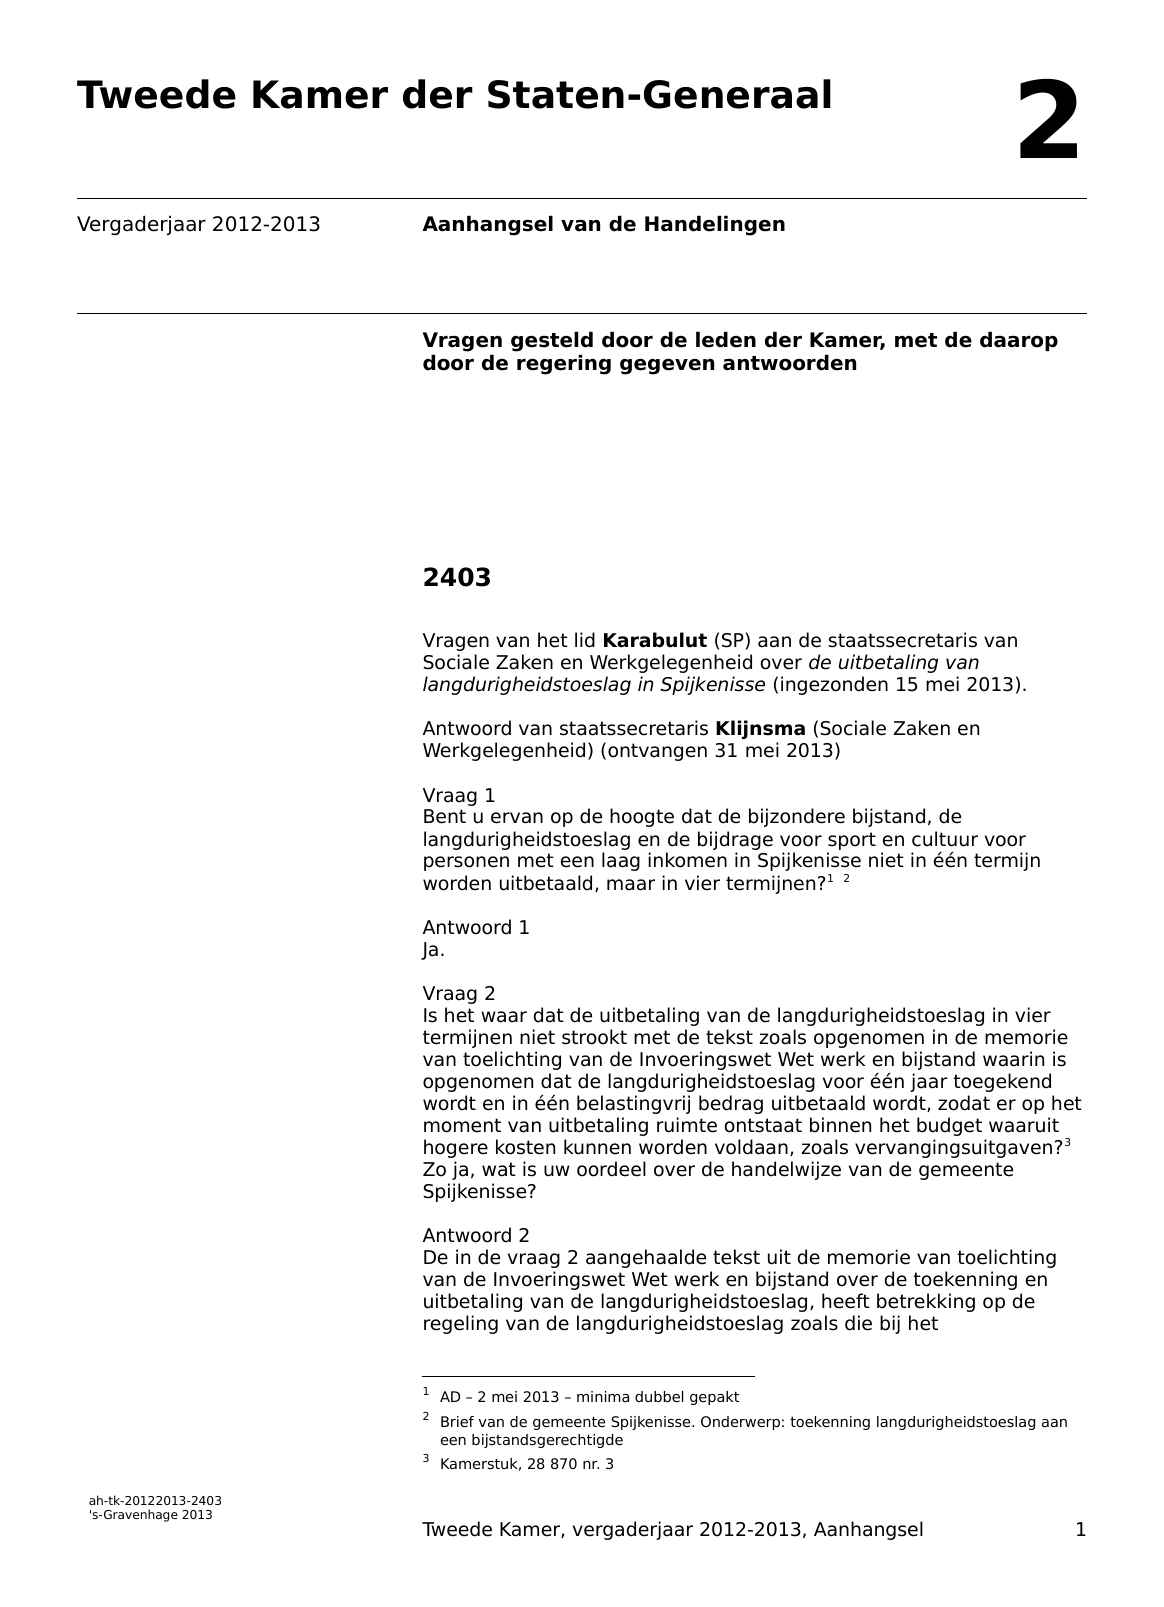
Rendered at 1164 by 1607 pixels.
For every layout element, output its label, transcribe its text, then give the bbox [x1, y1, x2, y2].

text Brief van de gemeente Spijkenisse. Onderwerp: toekenning langdurigheidstoeslag aan een bijstandsgerechtigde [422, 1410, 1087, 1449]
table_cell Vergaderjaar 2012-2013 [77, 199, 422, 313]
text AD – 2 mei 2013 – minima dubbel gepakt [422, 1385, 1087, 1407]
text De in de vraag 2 aangehaalde tekst uit de memorie van toelichting van de Invoeringswet Wet werk en bijstand over de toekenning en uitbetaling van de langdurigheidstoeslag, heeft betrekking op de regeling van de langdurigheidstoeslag zoals die bij het [422, 1247, 1087, 1334]
text Vraag 1 [422, 784, 1087, 806]
table_cell Aanhangsel van de Handelingen [422, 199, 1087, 313]
text Antwoord 1 [422, 917, 1087, 938]
text ah-tk-20122013-2403 [88, 1494, 323, 1508]
text Kamerstuk, 28 870 nr. 3 [422, 1452, 1087, 1474]
table_header 2 [886, 59, 1087, 198]
text Bent u ervan op de hoogte dat de bijzondere bijstand, de langdurigheidstoeslag en de bijdrage voor sport en cultuur voor personen met een laag inkomen in Spijkenisse niet in één termijn worden uitbetaald, maar in vier termijnen? [422, 806, 1087, 894]
text Antwoord van staatssecretaris Klijnsma (Sociale Zaken en Werkgelegenheid) (ontvangen 31 mei 2013) [422, 718, 1087, 762]
table_header Tweede Kamer der Staten-Generaal [77, 59, 886, 198]
text Is het waar dat de uitbetaling van de langdurigheidstoeslag in vier termijnen niet strookt met de tekst zoals opgenomen in de memorie van toelichting van de Invoeringswet Wet werk en bijstand waarin is opgenomen dat de langdurigheidstoeslag voor één jaar toegekend wordt en in één belastingvrij bedrag uitbetaald wordt, zodat er op het moment van uitbetaling ruimte ontstaat binnen het budget waaruit hogere kosten kunnen worden voldaan, zoals vervangingsuitgaven? Zo ja, wat is uw oordeel over de handelwijze van de gemeente Spijkenisse? [422, 1005, 1087, 1202]
text 2403 [422, 563, 1087, 592]
table_cell Vragen gesteld door de leden der Kamer, met de daarop door de regering gegeven antwoorden [422, 314, 1087, 375]
text Vragen van het lid Karabulut (SP) aan de staatssecretaris van Sociale Zaken en Werkgelegenheid over de uitbetaling van langdurigheidstoeslag in Spijkenisse (ingezonden 15 mei 2013). [422, 630, 1087, 696]
text Antwoord 2 [422, 1225, 1087, 1247]
table_cell [77, 314, 422, 375]
text Ja. [422, 938, 1087, 961]
text Vraag 2 [422, 983, 1087, 1005]
text 's-Gravenhage 2013 [88, 1508, 323, 1522]
